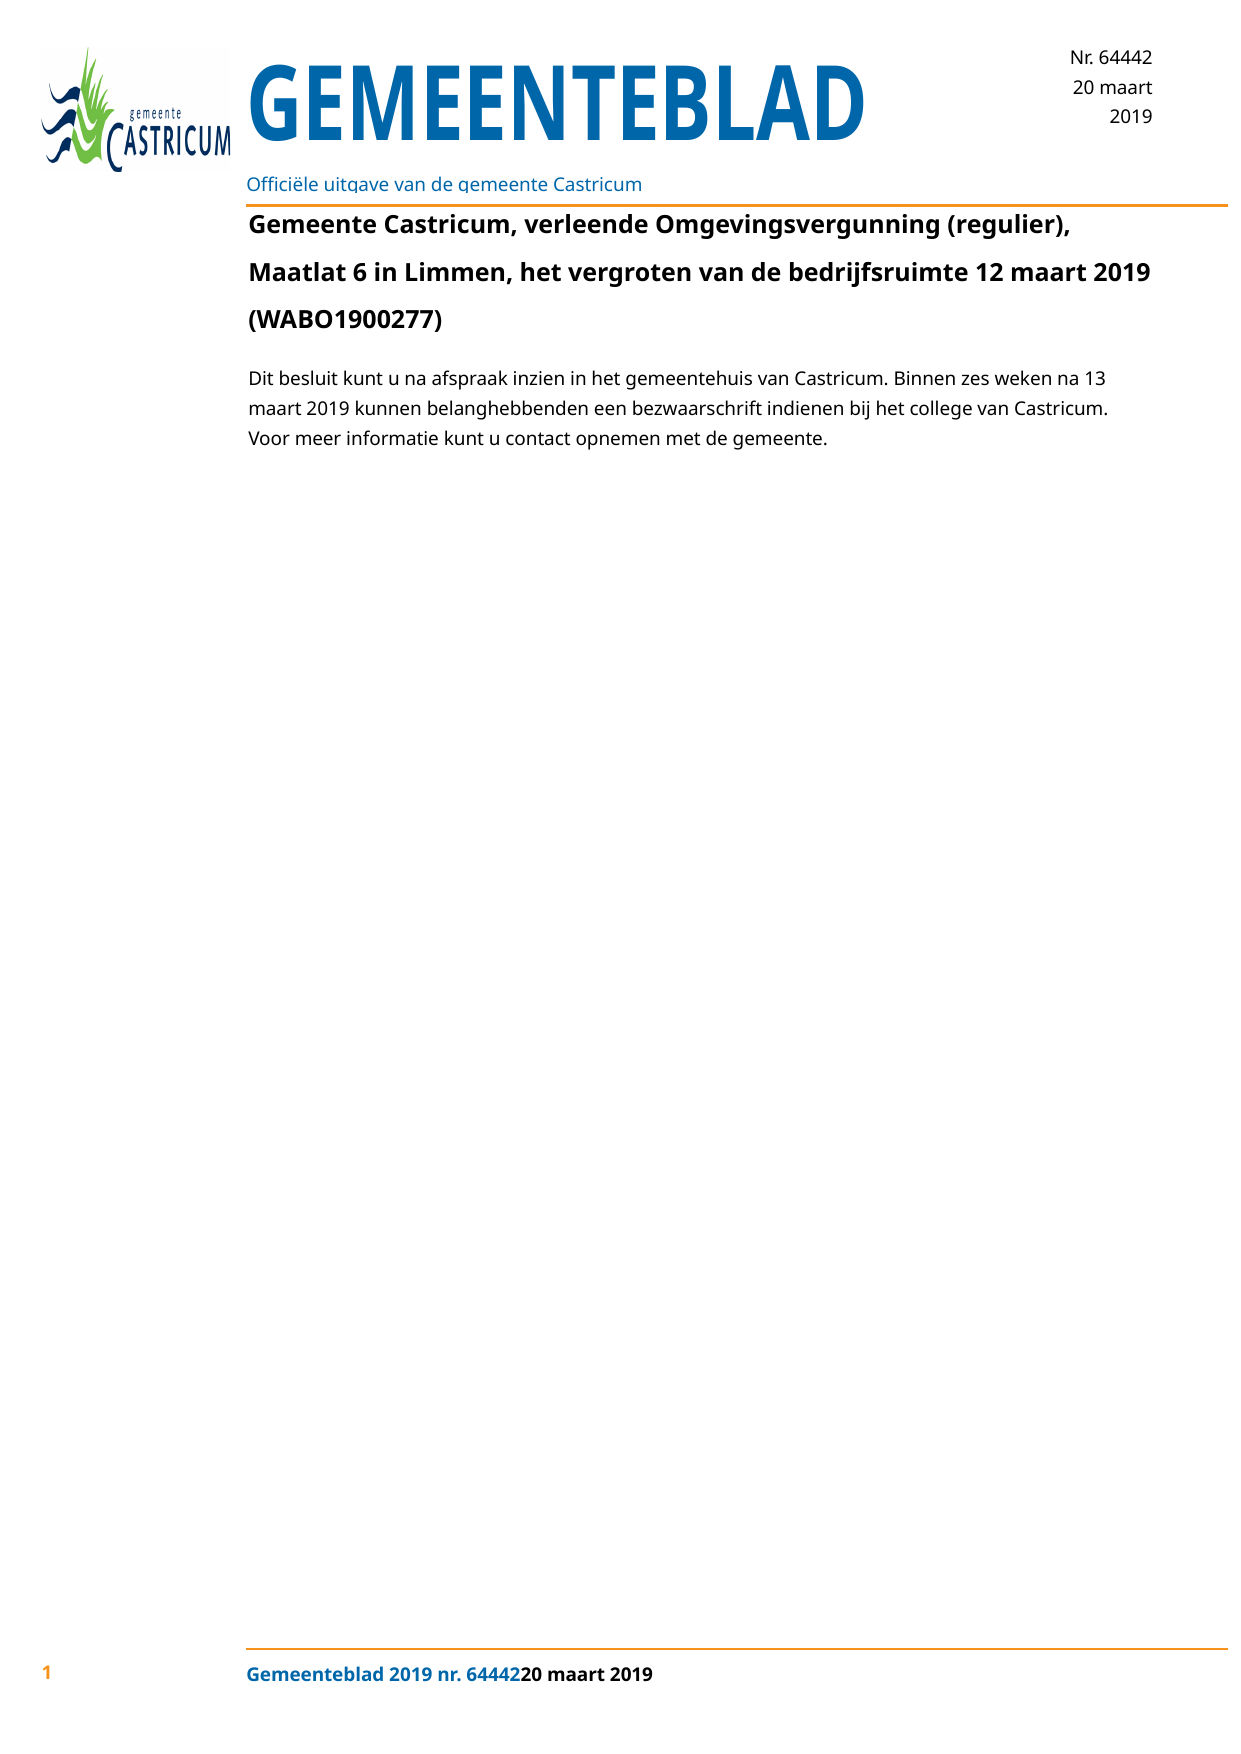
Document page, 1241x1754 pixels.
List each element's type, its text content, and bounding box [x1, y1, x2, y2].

picture [41, 47, 231, 172]
text Gemeente Castricum, verleende Omgevingsvergunning (regulier), Maatlat 6 in Limmen, het vergroten van de bedrijfsruimte 12 maart 2019 (WABO1900277) [248, 207, 1152, 336]
text Dit besluit kunt u na afspraak inzien in het gemeentehuis van Castricum. Binnen zes weken na 13 maart 2019 kunnen belanghebbenden een bezwaarschrift indienen bij het college van Castricum. Voor meer informatie kunt u contact opnemen met de gemeente. [248, 366, 1152, 450]
